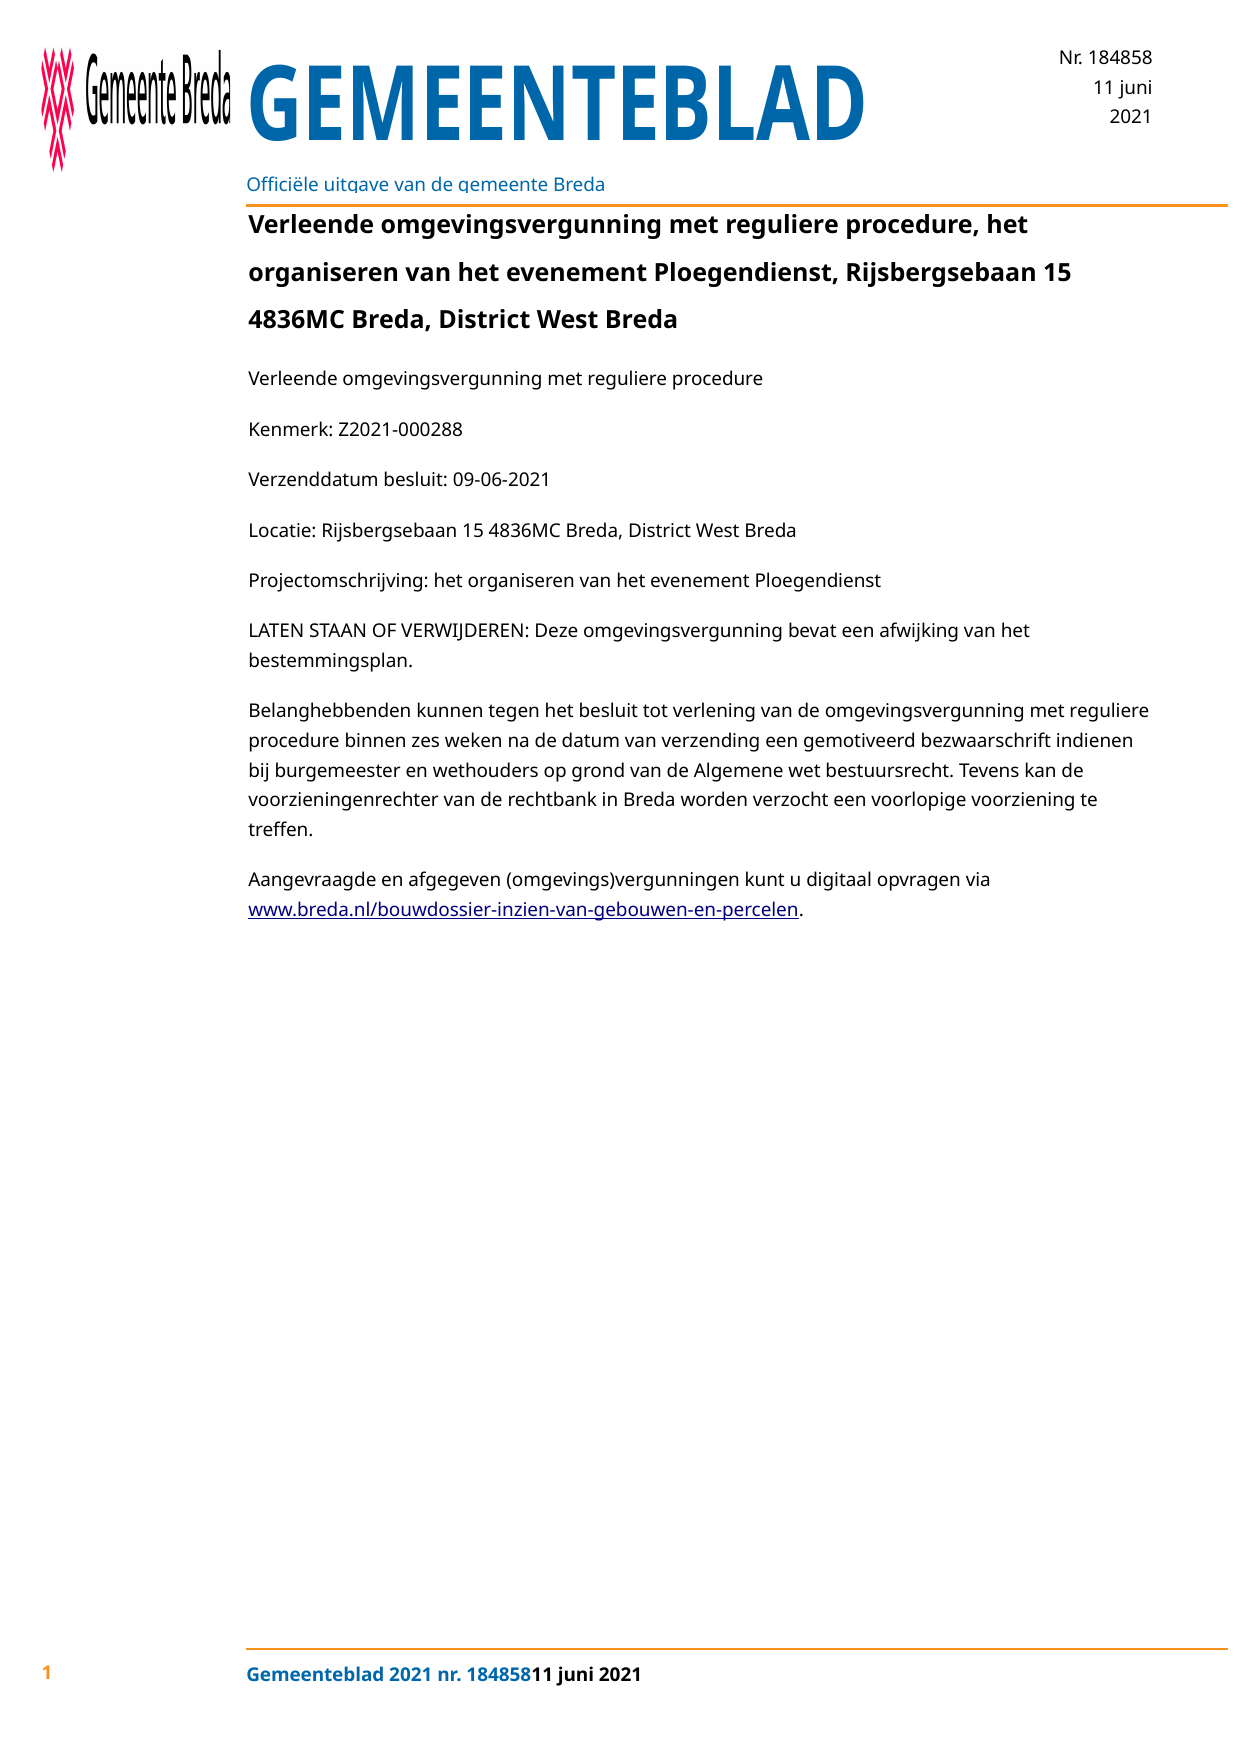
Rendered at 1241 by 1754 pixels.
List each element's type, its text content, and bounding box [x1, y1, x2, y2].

text Verzenddatum besluit: 09-06-2021 [248, 466, 1152, 492]
text Projectomschrijving: het organiseren van het evenement Ploegendienst [248, 567, 1152, 593]
text Kenmerk: Z2021-000288 [248, 416, 1152, 442]
text Belanghebbenden kunnen tegen het besluit tot verlening van de omgevingsvergunning met reguliere procedure binnen zes weken na de datum van verzending een gemotiveerd bezwaarschrift indienen bij burgemeester en wethouders op grond van de Algemene wet bestuursrecht. Tevens kan de voorzieningenrechter van de rechtbank in Breda worden verzocht een voorlopige voorziening te treffen. [248, 698, 1152, 842]
text Verleende omgevingsvergunning met reguliere procedure, het organiseren van het evenement Ploegendienst, Rijsbergsebaan 15 4836MC Breda, District West Breda [248, 207, 1152, 336]
text Locatie: Rijsbergsebaan 15 4836MC Breda, District West Breda [248, 517, 1152, 542]
text Verleende omgevingsvergunning met reguliere procedure [248, 366, 1152, 391]
text LATEN STAAN OF VERWIJDEREN: Deze omgevingsvergunning bevat een afwijking van het bestemmingsplan. [248, 618, 1152, 673]
text Aangevraagde en afgegeven (omgevings)vergunningen kunt u digitaal opvragen via www.breda.nl/bouwdossier-inzien-van-gebouwen-en-percelen. [248, 866, 1152, 922]
picture [41, 47, 231, 172]
